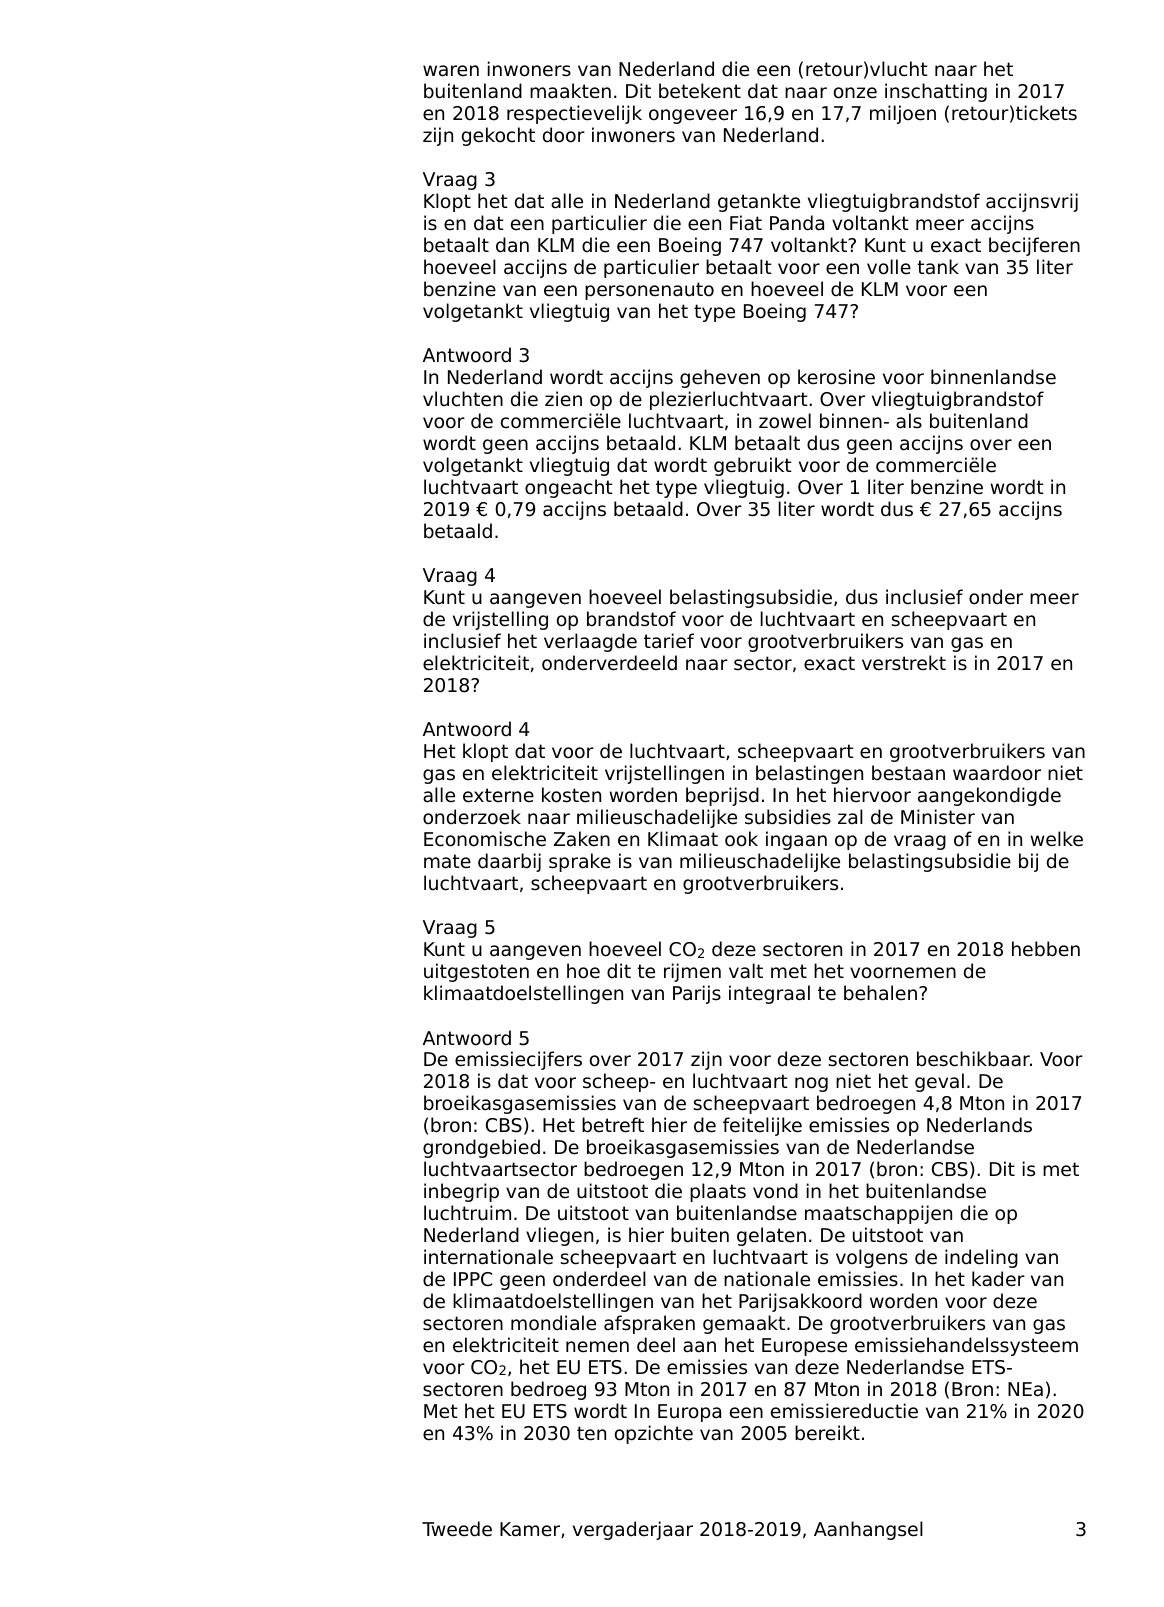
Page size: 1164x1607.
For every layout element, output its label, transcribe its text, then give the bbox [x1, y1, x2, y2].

text Kunt u aangeven hoeveel belastingsubsidie, dus inclusief onder meer de vrijstelling op brandstof voor de luchtvaart en scheepvaart en inclusief het verlaagde tarief voor grootverbruikers van gas en elektriciteit, onderverdeeld naar sector, exact verstrekt is in 2017 en 2018? [422, 587, 1087, 697]
text Antwoord 4 [422, 719, 1087, 741]
text Kunt u aangeven hoeveel CO2 deze sectoren in 2017 en 2018 hebben uitgestoten en hoe dit te rijmen valt met het voornemen de klimaatdoelstellingen van Parijs integraal te behalen? [422, 939, 1087, 1005]
text Klopt het dat alle in Nederland getankte vliegtuigbrandstof accijnsvrij is en dat een particulier die een Fiat Panda voltankt meer accijns betaalt dan KLM die een Boeing 747 voltankt? Kunt u exact becijferen hoeveel accijns de particulier betaalt voor een volle tank van 35 liter benzine van een personenauto en hoeveel de KLM voor een volgetankt vliegtuig van het type Boeing 747? [422, 191, 1087, 323]
text Antwoord 5 [422, 1027, 1087, 1049]
text Vraag 5 [422, 917, 1087, 939]
text De emissiecijfers over 2017 zijn voor deze sectoren beschikbaar. Voor 2018 is dat voor scheep- en luchtvaart nog niet het geval. De broeikasgasemissies van de scheepvaart bedroegen 4,8 Mton in 2017 (bron: CBS). Het betreft hier de feitelijke emissies op Nederlands grondgebied. De broeikasgasemissies van de Nederlandse luchtvaartsector bedroegen 12,9 Mton in 2017 (bron: CBS). Dit is met inbegrip van de uitstoot die plaats vond in het buitenlandse luchtruim. De uitstoot van buitenlandse maatschappijen die op Nederland vliegen, is hier buiten gelaten. De uitstoot van internationale scheepvaart en luchtvaart is volgens de indeling van de IPPC geen onderdeel van de nationale emissies. In het kader van de klimaatdoelstellingen van het Parijsakkoord worden voor deze sectoren mondiale afspraken gemaakt. De grootverbruikers van gas en elektriciteit nemen deel aan het Europese emissiehandelssysteem voor CO2, het EU ETS. De emissies van deze Nederlandse ETS-sectoren bedroeg 93 Mton in 2017 en 87 Mton in 2018 (Bron: NEa). Met het EU ETS wordt In Europa een emissiereductie van 21% in 2020 en 43% in 2030 ten opzichte van 2005 bereikt. [422, 1049, 1087, 1445]
text waren inwoners van Nederland die een (retour)vlucht naar het buitenland maakten. Dit betekent dat naar onze inschatting in 2017 en 2018 respectievelijk ongeveer 16,9 en 17,7 miljoen (retour)tickets zijn gekocht door inwoners van Nederland. [422, 59, 1087, 147]
text Vraag 3 [422, 169, 1087, 191]
text Antwoord 3 [422, 345, 1087, 367]
text In Nederland wordt accijns geheven op kerosine voor binnenlandse vluchten die zien op de plezierluchtvaart. Over vliegtuigbrandstof voor de commerciële luchtvaart, in zowel binnen- als buitenland wordt geen accijns betaald. KLM betaalt dus geen accijns over een volgetankt vliegtuig dat wordt gebruikt voor de commerciële luchtvaart ongeacht het type vliegtuig. Over 1 liter benzine wordt in 2019 € 0,79 accijns betaald. Over 35 liter wordt dus € 27,65 accijns betaald. [422, 367, 1087, 543]
text Vraag 4 [422, 565, 1087, 587]
text Het klopt dat voor de luchtvaart, scheepvaart en grootverbruikers van gas en elektriciteit vrijstellingen in belastingen bestaan waardoor niet alle externe kosten worden beprijsd. In het hiervoor aangekondigde onderzoek naar milieuschadelijke subsidies zal de Minister van Economische Zaken en Klimaat ook ingaan op de vraag of en in welke mate daarbij sprake is van milieuschadelijke belastingsubsidie bij de luchtvaart, scheepvaart en grootverbruikers. [422, 741, 1087, 895]
